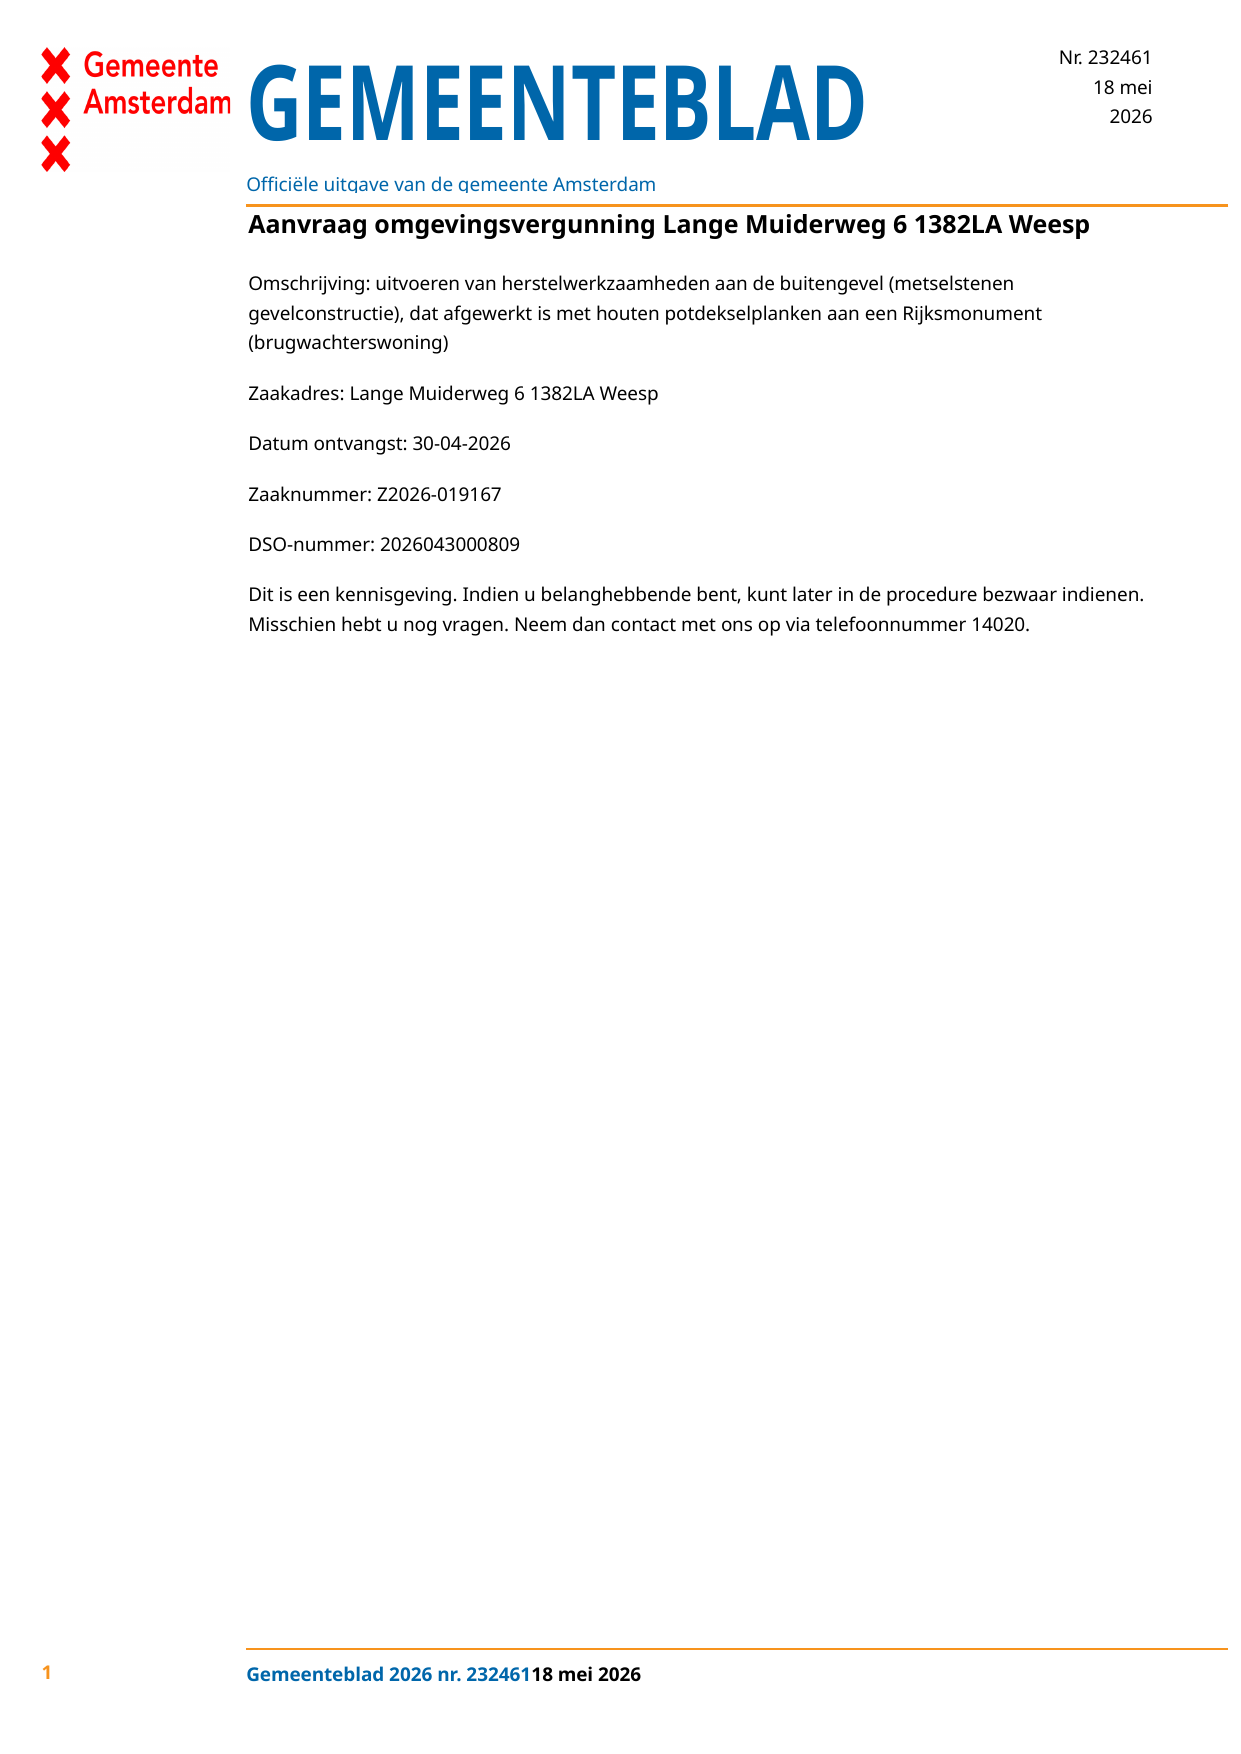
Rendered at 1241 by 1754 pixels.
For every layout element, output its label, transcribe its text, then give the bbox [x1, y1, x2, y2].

text Datum ontvangst: 30-04-2026 [248, 430, 1152, 456]
text Dit is een kennisgeving. Indien u belanghebbende bent, kunt later in de procedure bezwaar indienen. Misschien hebt u nog vragen. Neem dan contact met ons op via telefoonnummer 14020. [248, 582, 1152, 637]
text Aanvraag omgevingsvergunning Lange Muiderweg 6 1382LA Weesp [248, 207, 1152, 241]
text Omschrijving: uitvoeren van herstelwerkzaamheden aan de buitengevel (metselstenen gevelconstructie), dat afgewerkt is met houten potdekselplanken aan een Rijksmonument (brugwachterswoning) [248, 270, 1152, 355]
picture [41, 47, 231, 172]
text DSO-nummer: 2026043000809 [248, 531, 1152, 557]
text Zaakadres: Lange Muiderweg 6 1382LA Weesp [248, 380, 1152, 406]
text Zaaknummer: Z2026-019167 [248, 481, 1152, 506]
